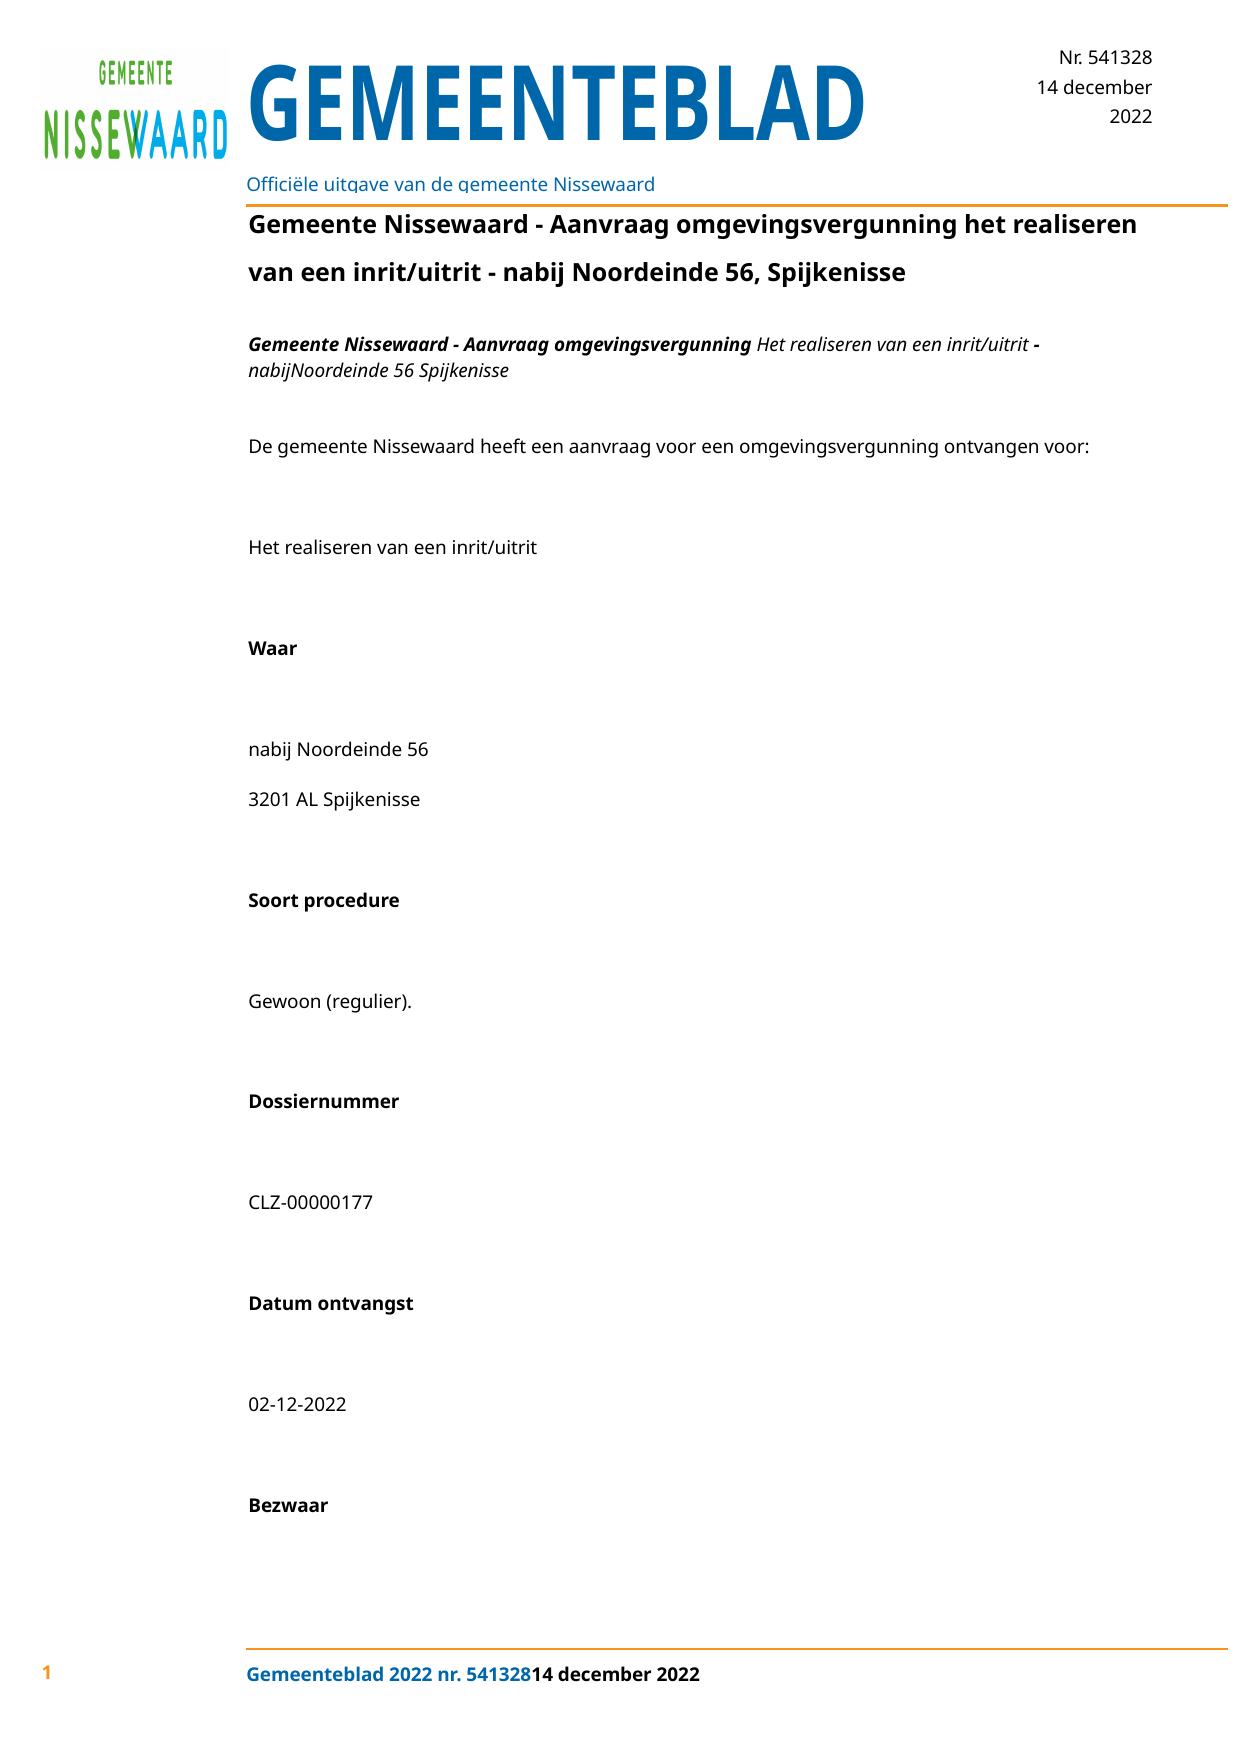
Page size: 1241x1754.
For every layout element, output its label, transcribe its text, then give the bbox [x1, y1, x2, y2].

text Gewoon (regulier). [248, 988, 1152, 1014]
text De gemeente Nissewaard heeft een aanvraag voor een omgevingsvergunning ontvangen voor: [248, 433, 1152, 459]
text nabij Noordeinde 56 [248, 736, 1152, 762]
text Waar [248, 635, 1152, 661]
text CLZ-00000177 [248, 1189, 1152, 1215]
text Dossiernummer [248, 1089, 1152, 1114]
text Gemeente Nissewaard - Aanvraag omgevingsvergunning Het realiseren van een inrit/uitrit - nabijNoordeinde 56 Spijkenisse [248, 331, 1152, 383]
text Datum ontvangst [248, 1290, 1152, 1316]
text Het realiseren van een inrit/uitrit [248, 534, 1152, 560]
text Gemeente Nissewaard - Aanvraag omgevingsvergunning het realiseren van een inrit/uitrit - nabij Noordeinde 56, Spijkenisse [248, 207, 1152, 288]
text 02-12-2022 [248, 1391, 1152, 1417]
text Bezwaar [248, 1492, 1152, 1518]
text Soort procedure [248, 887, 1152, 913]
text 3201 AL Spijkenisse [248, 786, 1152, 812]
picture [41, 47, 231, 172]
